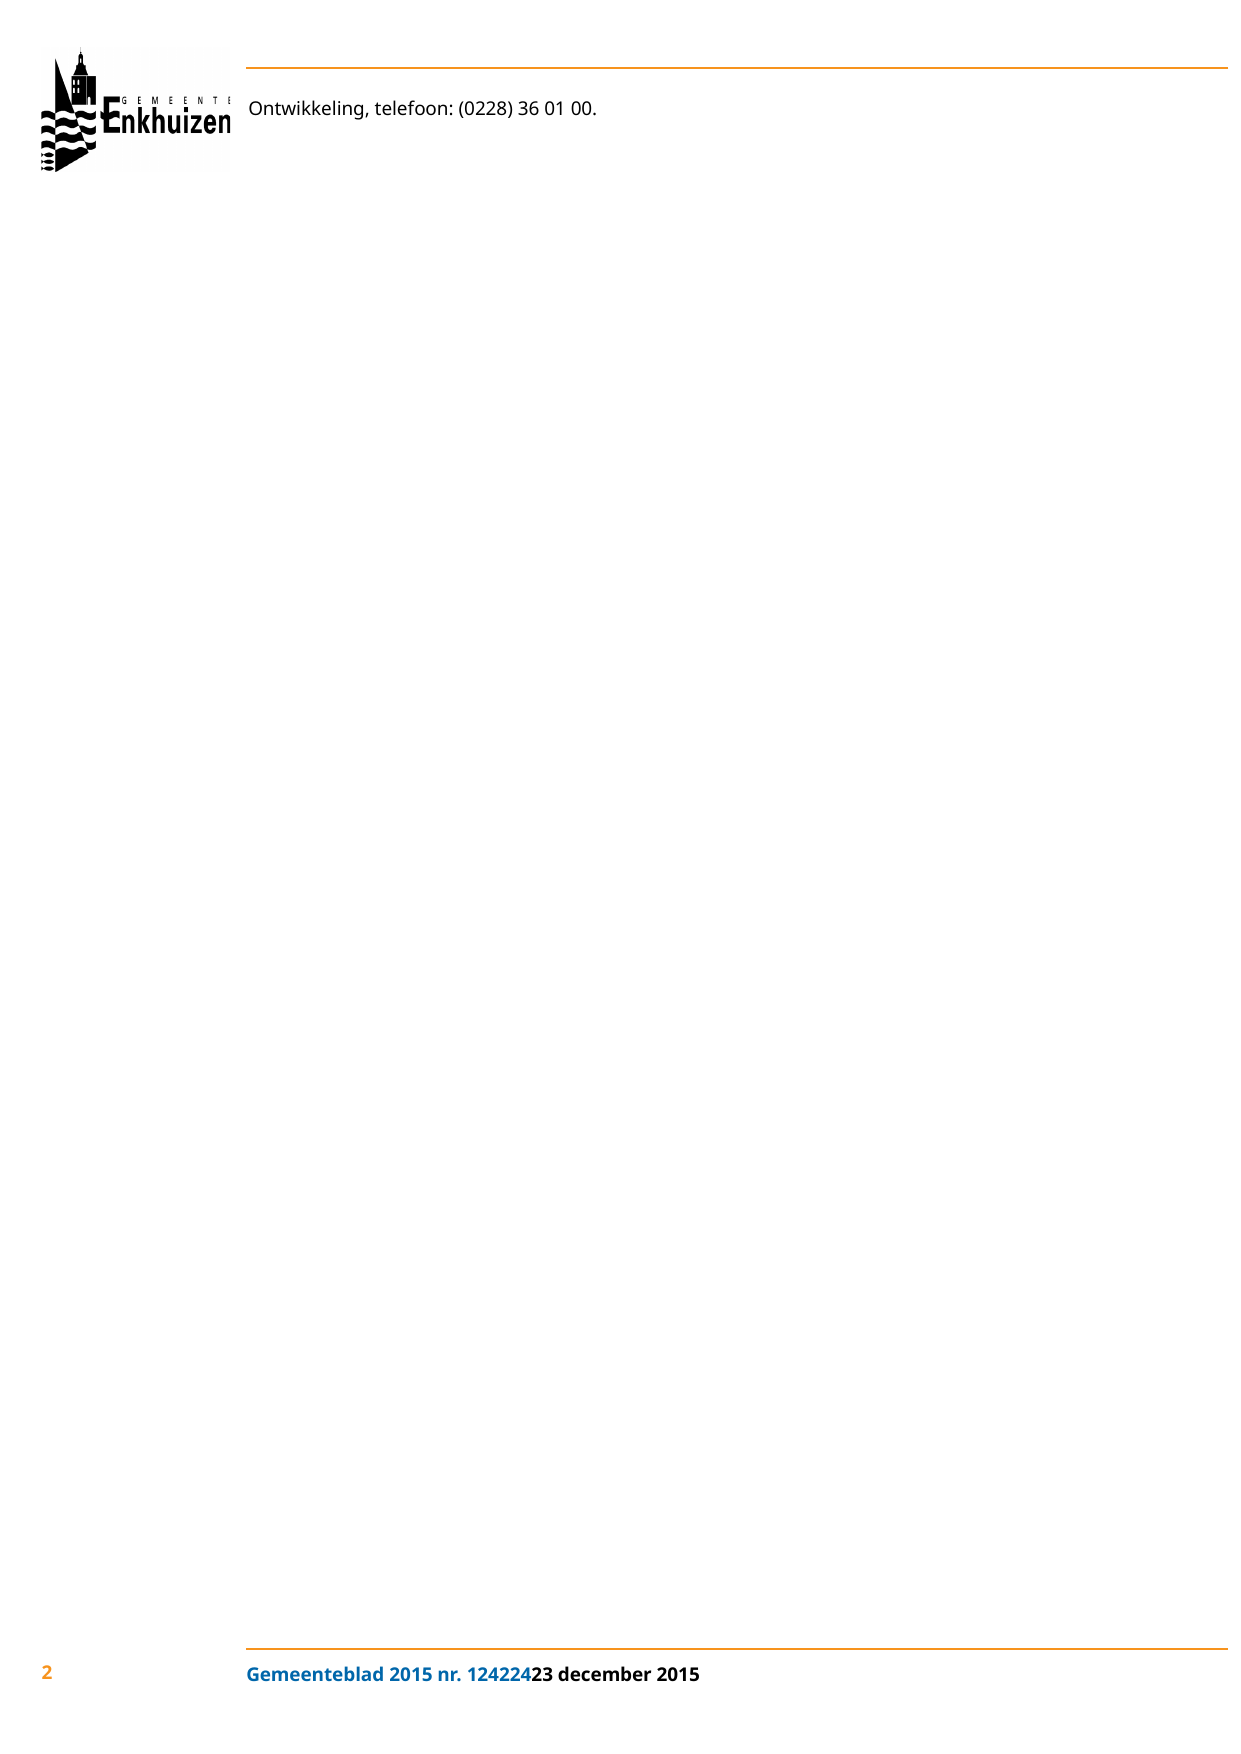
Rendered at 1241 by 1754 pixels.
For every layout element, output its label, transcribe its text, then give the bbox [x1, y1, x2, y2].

picture [41, 47, 231, 172]
text Ontwikkeling, telefoon: (0228) 36 01 00. [248, 95, 1152, 121]
